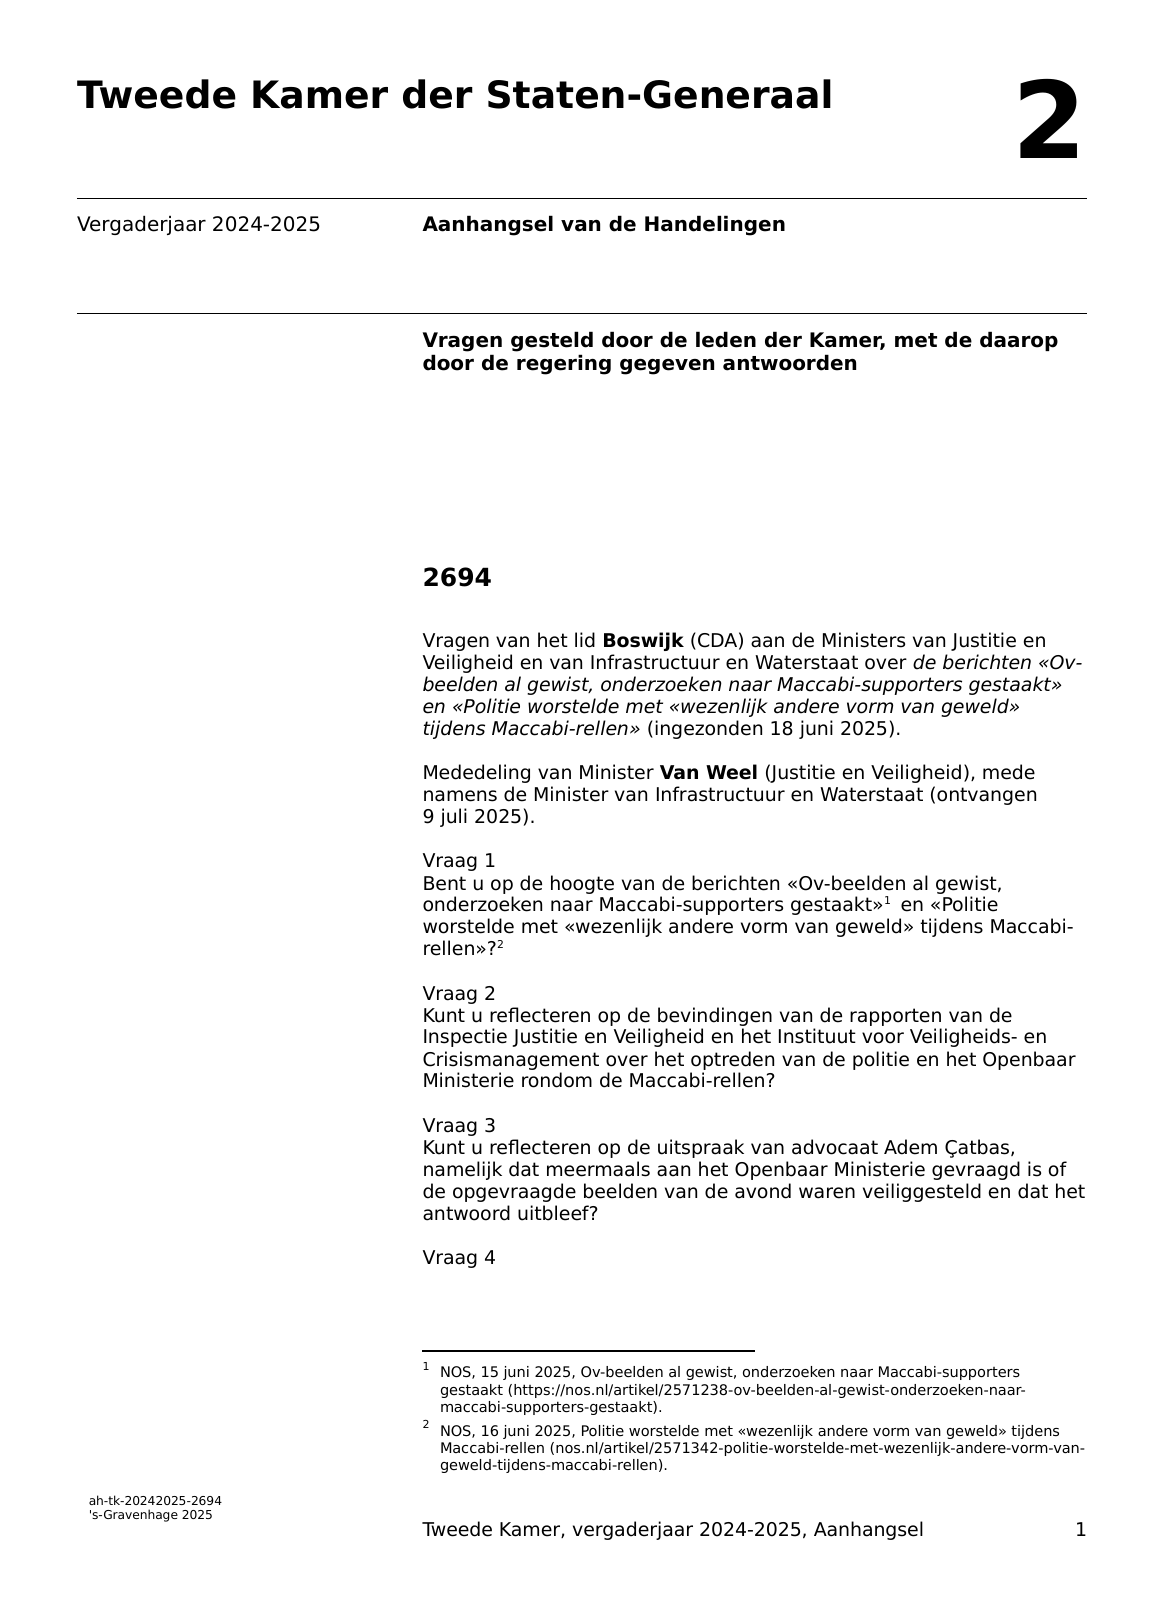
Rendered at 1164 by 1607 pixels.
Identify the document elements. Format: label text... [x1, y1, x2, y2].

table_header Tweede Kamer der Staten-Generaal [77, 59, 886, 198]
table_cell Vragen gesteld door de leden der Kamer, met de daarop door de regering gegeven antwoorden [422, 314, 1087, 375]
text NOS, 15 juni 2025, Ov-beelden al gewist, onderzoeken naar Maccabi-supporters gestaakt (https://nos.nl/artikel/2571238-ov-beelden-al-gewist-onderzoeken-naar-maccabi-supporters-gestaakt). [422, 1360, 1087, 1416]
text Vraag 2 [422, 982, 1087, 1004]
text Vraag 3 [422, 1114, 1087, 1137]
text Vragen van het lid Boswijk (CDA) aan de Ministers van Justitie en Veiligheid en van Infrastructuur en Waterstaat over de berichten «Ov-beelden al gewist, onderzoeken naar Maccabi-supporters gestaakt» en «Politie worstelde met «wezenlijk andere vorm van geweld» tijdens Maccabi-rellen» (ingezonden 18 juni 2025). [422, 630, 1087, 740]
text 's-Gravenhage 2025 [88, 1508, 323, 1522]
table_cell [77, 314, 422, 375]
table_header 2 [886, 59, 1087, 198]
text 2694 [422, 563, 1087, 592]
text Vraag 4 [422, 1247, 1087, 1269]
table_cell Vergaderjaar 2024-2025 [77, 199, 422, 313]
text Mededeling van Minister Van Weel (Justitie en Veiligheid), mede namens de Minister van Infrastructuur en Waterstaat (ontvangen 9 juli 2025). [422, 762, 1087, 828]
text Kunt u reflecteren op de uitspraak van advocaat Adem Çatbas, namelijk dat meermaals aan het Openbaar Ministerie gevraagd is of de opgevraagde beelden van de avond waren veiliggesteld en dat het antwoord uitbleef? [422, 1137, 1087, 1224]
text NOS, 16 juni 2025, Politie worstelde met «wezenlijk andere vorm van geweld» tijdens Maccabi-rellen (nos.nl/artikel/2571342-politie-worstelde-met-wezenlijk-andere-vorm-van-geweld-tijdens-maccabi-rellen). [422, 1418, 1087, 1474]
text ah-tk-20242025-2694 [88, 1494, 323, 1508]
text Vraag 1 [422, 850, 1087, 872]
text Bent u op de hoogte van de berichten «Ov-beelden al gewist, onderzoeken naar Maccabi-supporters gestaakt» en «Politie worstelde met «wezenlijk andere vorm van geweld» tijdens Maccabi-rellen»? [422, 872, 1087, 960]
table_cell Aanhangsel van de Handelingen [422, 199, 1087, 313]
text Kunt u reflecteren op de bevindingen van de rapporten van de Inspectie Justitie en Veiligheid en het Instituut voor Veiligheids- en Crisismanagement over het optreden van de politie en het Openbaar Ministerie rondom de Maccabi-rellen? [422, 1004, 1087, 1092]
